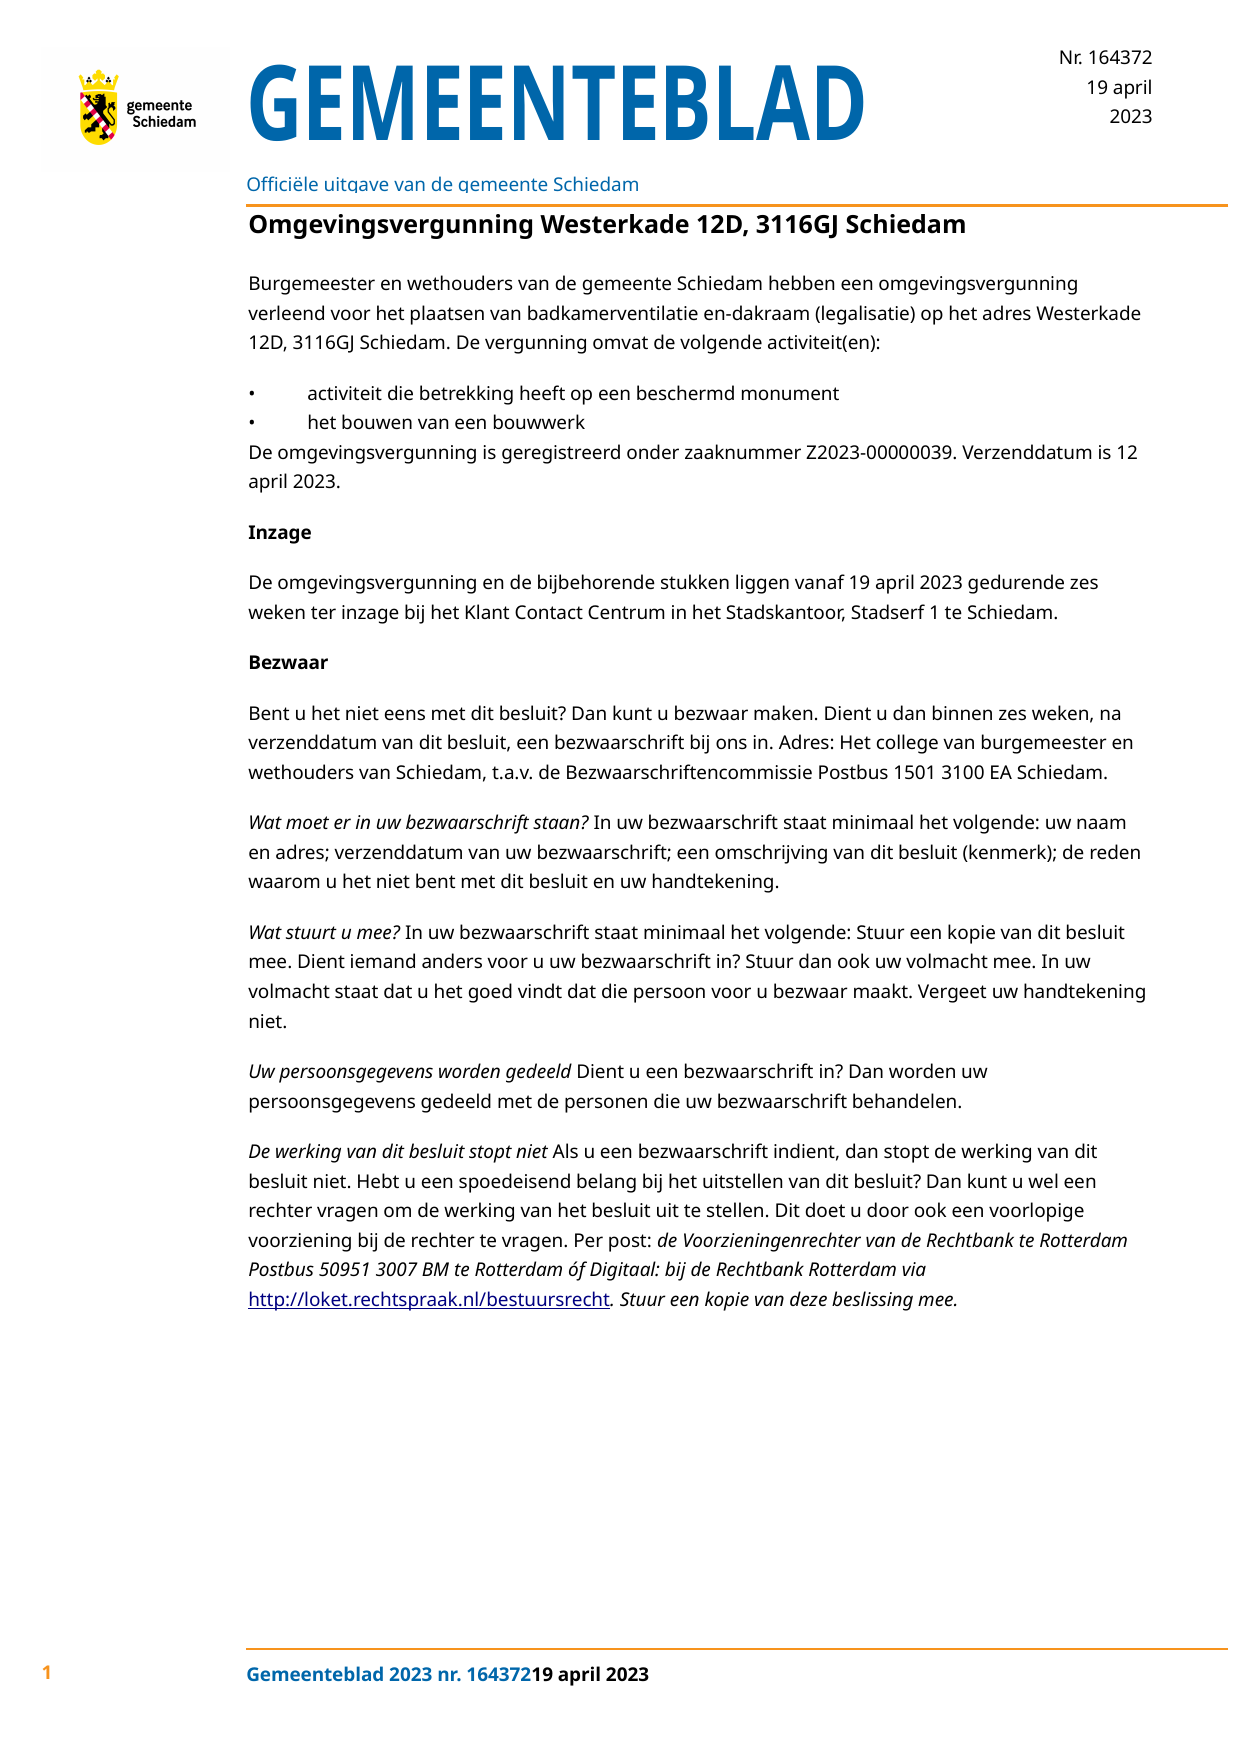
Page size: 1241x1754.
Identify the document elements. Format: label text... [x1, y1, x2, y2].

text Wat moet er in uw bezwaarschrift staan? In uw bezwaarschrift staat minimaal het volgende: uw naam en adres; verzenddatum van uw bezwaarschrift; een omschrijving van dit besluit (kenmerk); de reden waarom u het niet bent met dit besluit en uw handtekening. [248, 809, 1152, 894]
text De omgevingsvergunning en de bijbehorende stukken liggen vanaf 19 april 2023 gedurende zes weken ter inzage bij het Klant Contact Centrum in het Stadskantoor, Stadserf 1 te Schiedam. [248, 569, 1152, 625]
text Burgemeester en wethouders van de gemeente Schiedam hebben een omgevingsvergunning verleend voor het plaatsen van badkamerventilatie en-dakraam (legalisatie) op het adres Westerkade 12D, 3116GJ Schiedam. De vergunning omvat de volgende activiteit(en): [248, 270, 1152, 355]
text Wat stuurt u mee? In uw bezwaarschrift staat minimaal het volgende: Stuur een kopie van dit besluit mee. Dient iemand anders voor u uw bezwaarschrift in? Stuur dan ook uw volmacht mee. In uw volmacht staat dat u het goed vindt dat die persoon voor u bezwaar maakt. Vergeet uw handtekening niet. [248, 919, 1152, 1033]
text Inzage [248, 519, 1152, 545]
text De werking van dit besluit stopt niet Als u een bezwaarschrift indient, dan stopt de werking van dit besluit niet. Hebt u een spoedeisend belang bij het uitstellen van dit besluit? Dan kunt u wel een rechter vragen om de werking van het besluit uit te stellen. Dit doet u door ook een voorlopige voorziening bij de rechter te vragen. Per post: de Voorzieningenrechter van de Rechtbank te Rotterdam Postbus 50951 3007 BM te Rotterdam óf Digitaal: bij de Rechtbank Rotterdam via http://loket.rechtspraak.nl/bestuursrecht. Stuur een kopie van deze beslissing mee. [248, 1138, 1152, 1312]
text Omgevingsvergunning Westerkade 12D, 3116GJ Schiedam [248, 207, 1152, 241]
text Uw persoonsgegevens worden gedeeld Dient u een bezwaarschrift in? Dan worden uw persoonsgegevens gedeeld met de personen die uw bezwaarschrift behandelen. [248, 1058, 1152, 1113]
list activiteit die betrekking heeft op een beschermd monument [248, 380, 1152, 406]
list het bouwen van een bouwwerk [248, 409, 1152, 435]
text Bent u het niet eens met dit besluit? Dan kunt u bezwaar maken. Dient u dan binnen zes weken, na verzenddatum van dit besluit, een bezwaarschrift bij ons in. Adres: Het college van burgemeester en wethouders van Schiedam, t.a.v. de Bezwaarschriftencommissie Postbus 1501 3100 EA Schiedam. [248, 700, 1152, 785]
picture [41, 47, 231, 172]
text Bezwaar [248, 649, 1152, 675]
text De omgevingsvergunning is geregistreerd onder zaaknummer Z2023-00000039. Verzenddatum is 12 april 2023. [248, 439, 1152, 494]
